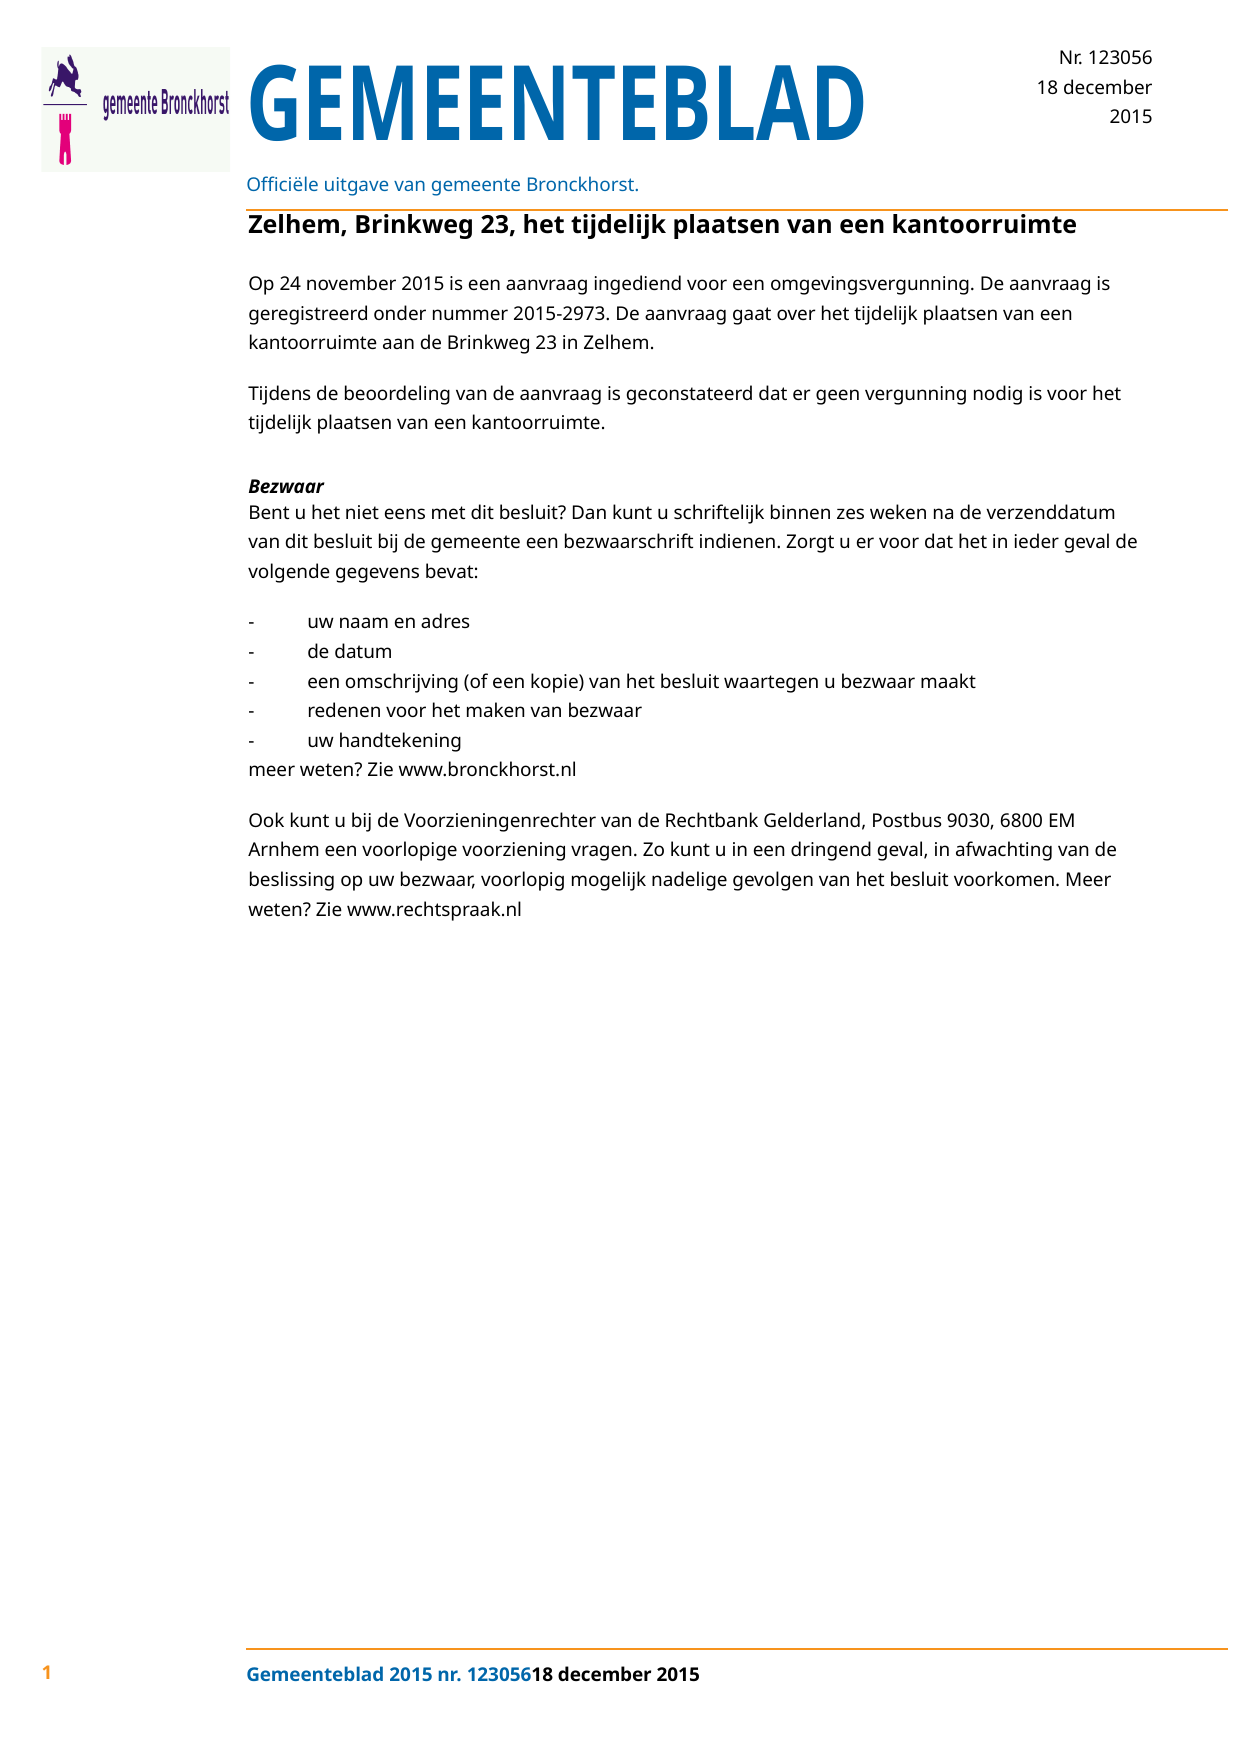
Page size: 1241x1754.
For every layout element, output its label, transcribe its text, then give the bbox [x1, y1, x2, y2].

list redenen voor het maken van bezwaar [248, 697, 1152, 723]
text meer weten? Zie www.bronckhorst.nl [248, 757, 1152, 782]
text Tijdens de beoordeling van de aanvraag is geconstateerd dat er geen vergunning nodig is voor het tijdelijk plaatsen van een kantoorruimte. [248, 380, 1152, 435]
text Ook kunt u bij de Voorzieningenrechter van de Rechtbank Gelderland, Postbus 9030, 6800 EM Arnhem een voorlopige voorziening vragen. Zo kunt u in een dringend geval, in afwachting van de beslissing op uw bezwaar, voorlopig mogelijk nadelige gevolgen van het besluit voorkomen. Meer weten? Zie www.rechtspraak.nl [248, 807, 1152, 922]
picture [41, 47, 231, 172]
text Bezwaar [248, 473, 1152, 499]
text Op 24 november 2015 is een aanvraag ingediend voor een omgevingsvergunning. De aanvraag is geregistreerd onder nummer 2015-2973. De aanvraag gaat over het tijdelijk plaatsen van een kantoorruimte aan de Brinkweg 23 in Zelhem. [248, 270, 1152, 355]
list uw naam en adres [248, 609, 1152, 634]
list een omschrijving (of een kopie) van het besluit waartegen u bezwaar maakt [248, 668, 1152, 694]
list uw handtekening [248, 727, 1152, 753]
list de datum [248, 638, 1152, 664]
text Bent u het niet eens met dit besluit? Dan kunt u schriftelijk binnen zes weken na de verzenddatum van dit besluit bij de gemeente een bezwaarschrift indienen. Zorgt u er voor dat het in ieder geval de volgende gegevens bevat: [248, 499, 1152, 584]
text Zelhem, Brinkweg 23, het tijdelijk plaatsen van een kantoorruimte [248, 211, 1152, 241]
